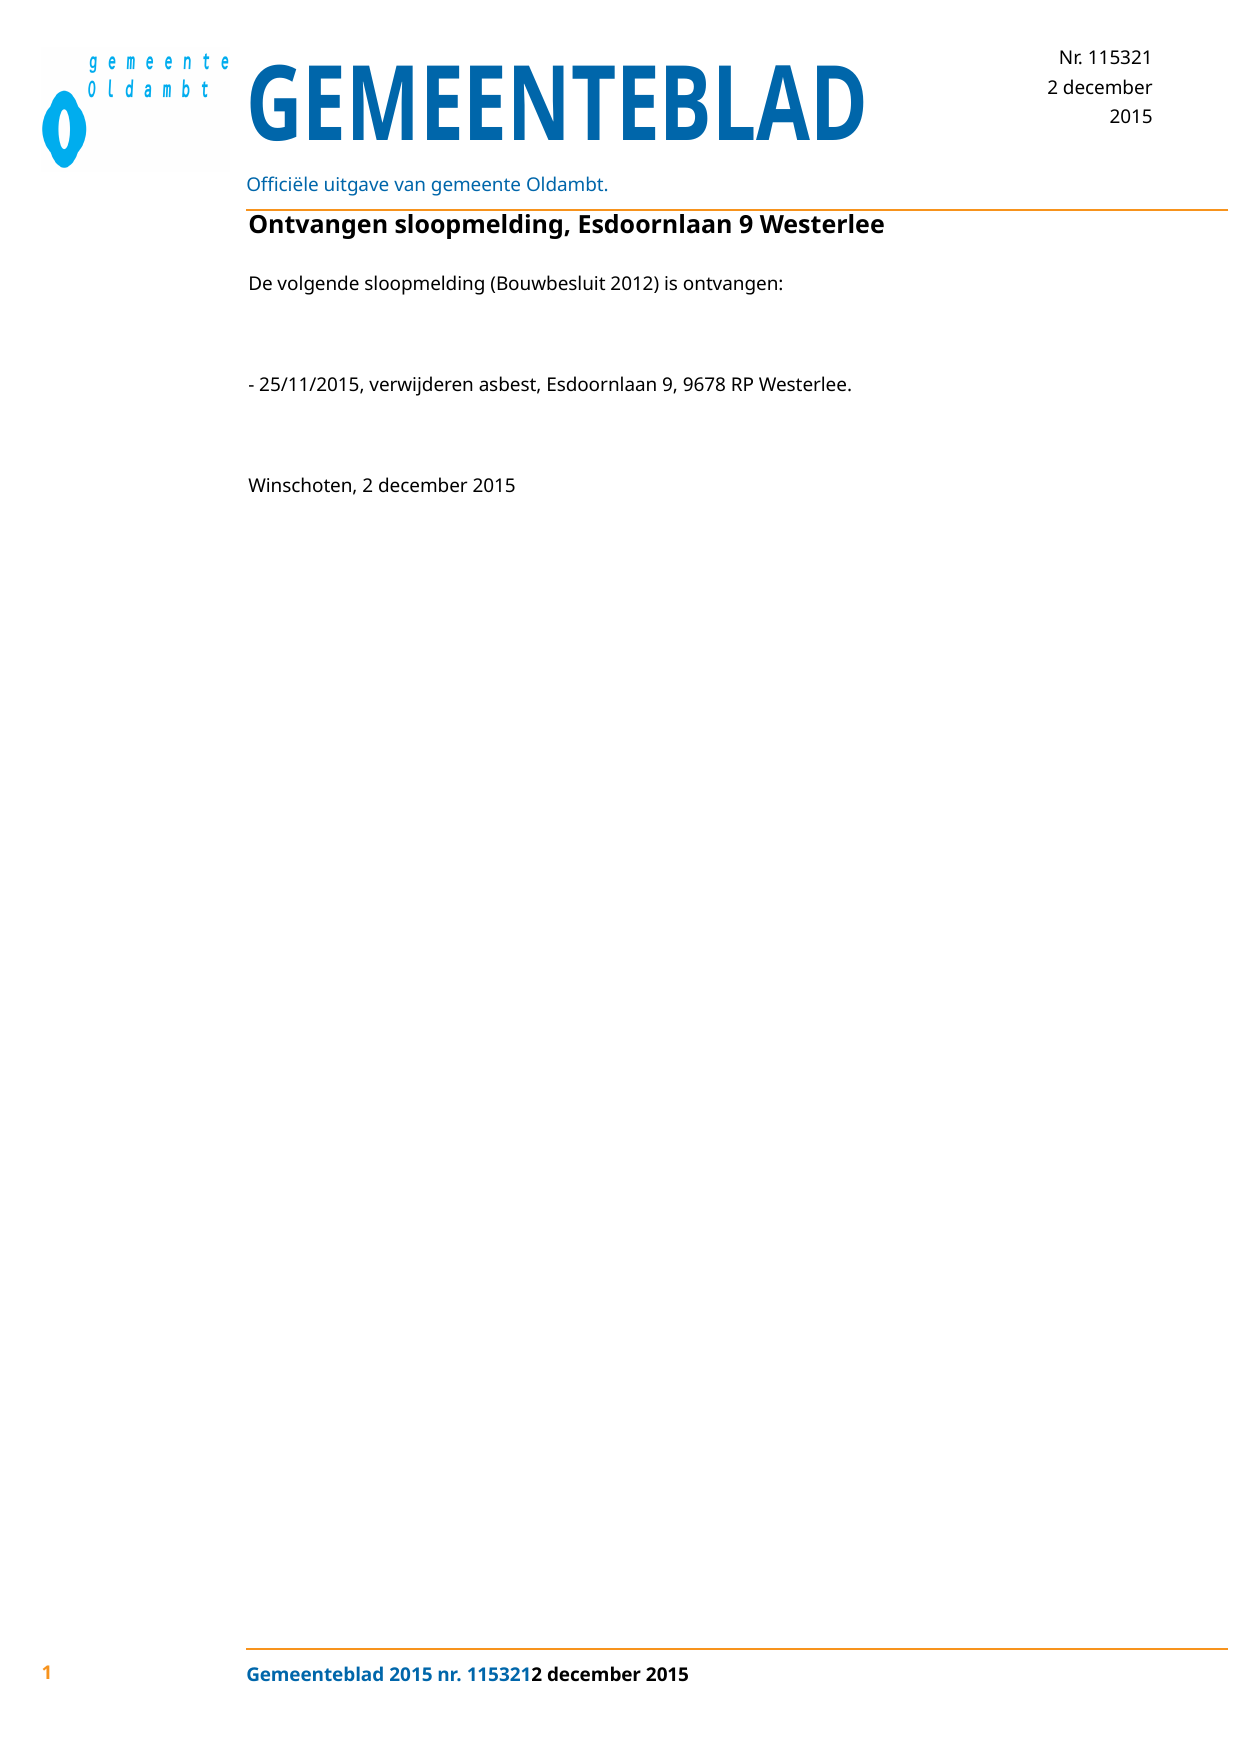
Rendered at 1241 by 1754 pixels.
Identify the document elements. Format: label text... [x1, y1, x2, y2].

text - 25/11/2015, verwijderen asbest, Esdoornlaan 9, 9678 RP Westerlee. [248, 371, 1152, 397]
text Winschoten, 2 december 2015 [248, 472, 1152, 498]
picture [41, 47, 231, 172]
text De volgende sloopmelding (Bouwbesluit 2012) is ontvangen: [248, 270, 1152, 296]
text Ontvangen sloopmelding, Esdoornlaan 9 Westerlee [248, 211, 1152, 241]
